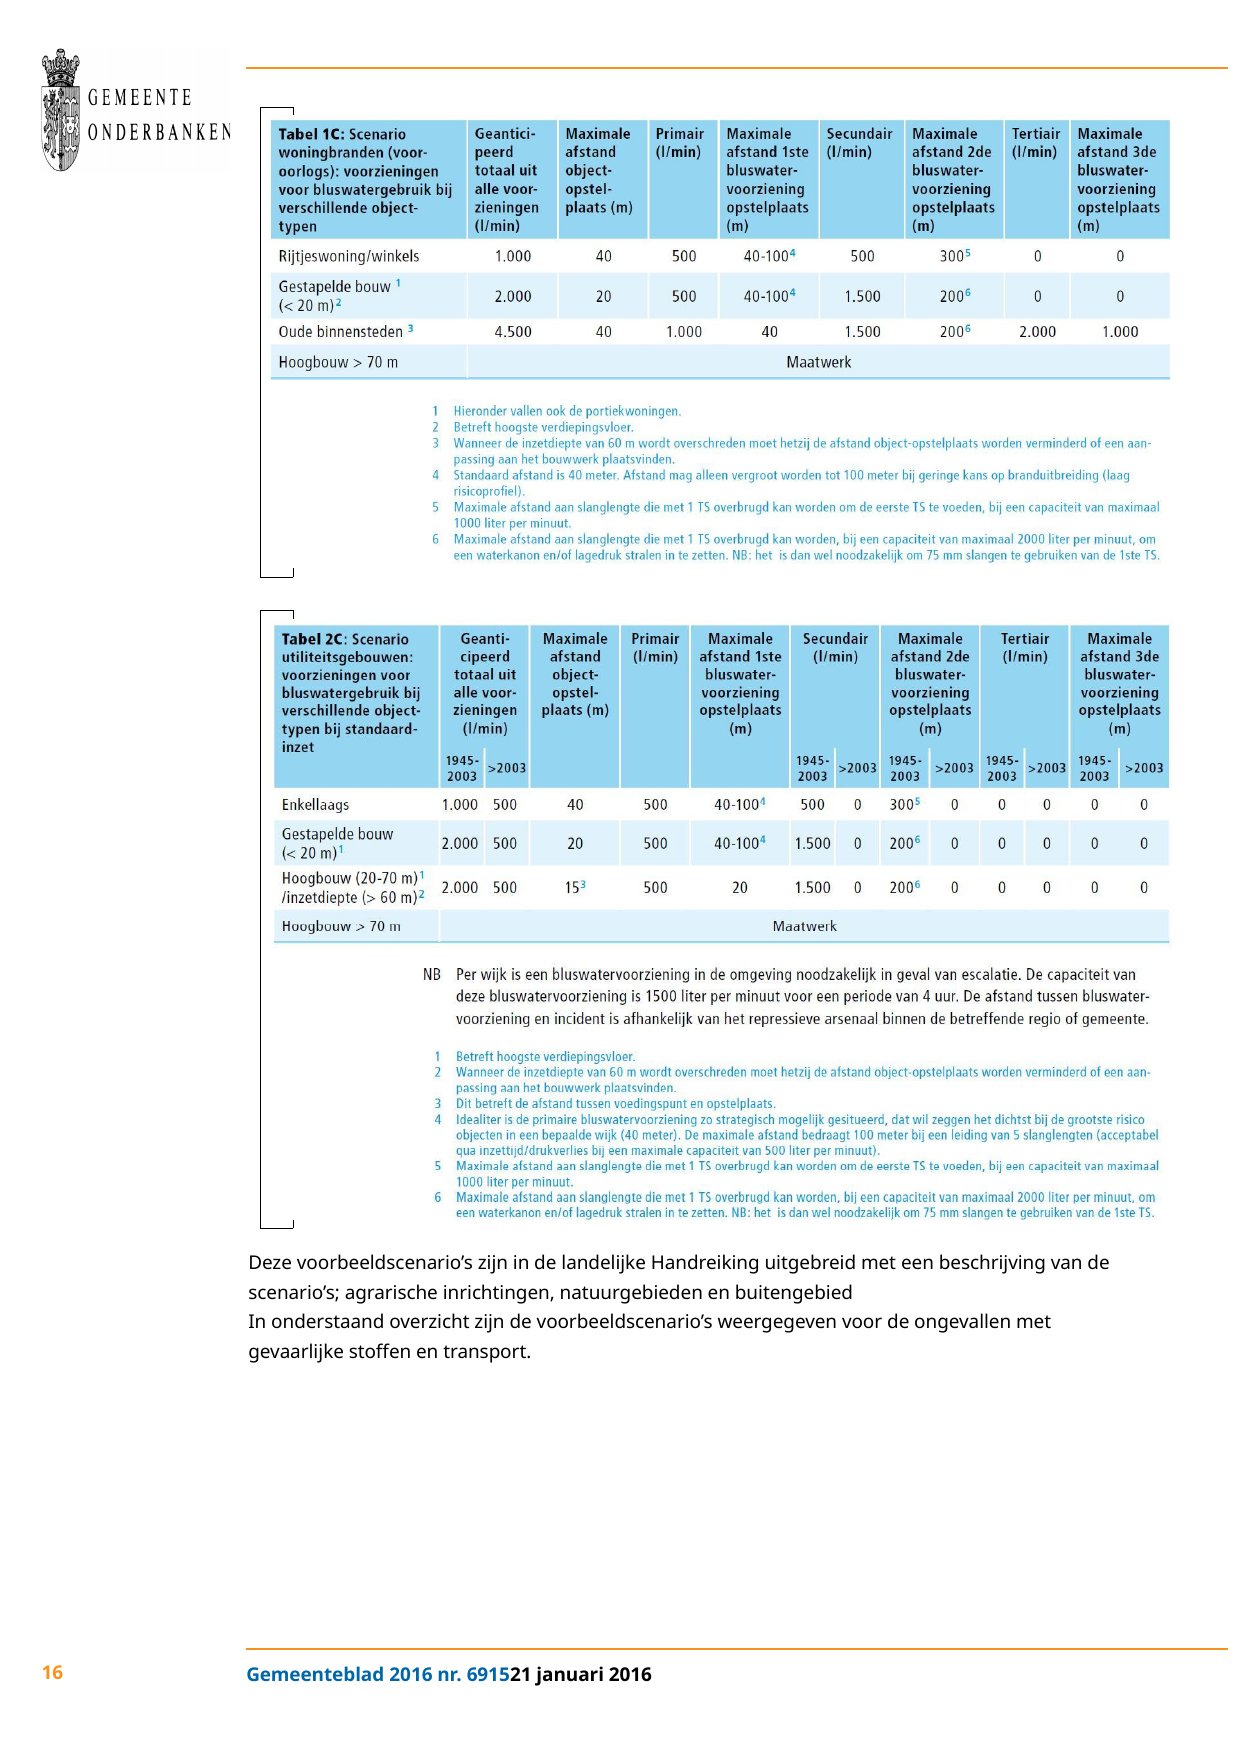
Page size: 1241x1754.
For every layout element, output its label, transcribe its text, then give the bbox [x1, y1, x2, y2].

picture [268, 619, 1173, 1220]
text In onderstaand overzicht zijn de voorbeeldscenario’s weergegeven voor de ongevallen met gevaarlijke stoffen en transport. [248, 1309, 1152, 1364]
picture [41, 47, 231, 172]
text Deze voorbeeldscenario’s zijn in de landelijke Handreiking uitgebreid met een beschrijving van de scenario’s; agrarische inrichtingen, natuurgebieden en buitengebied [248, 1249, 1152, 1305]
picture [268, 115, 1173, 568]
